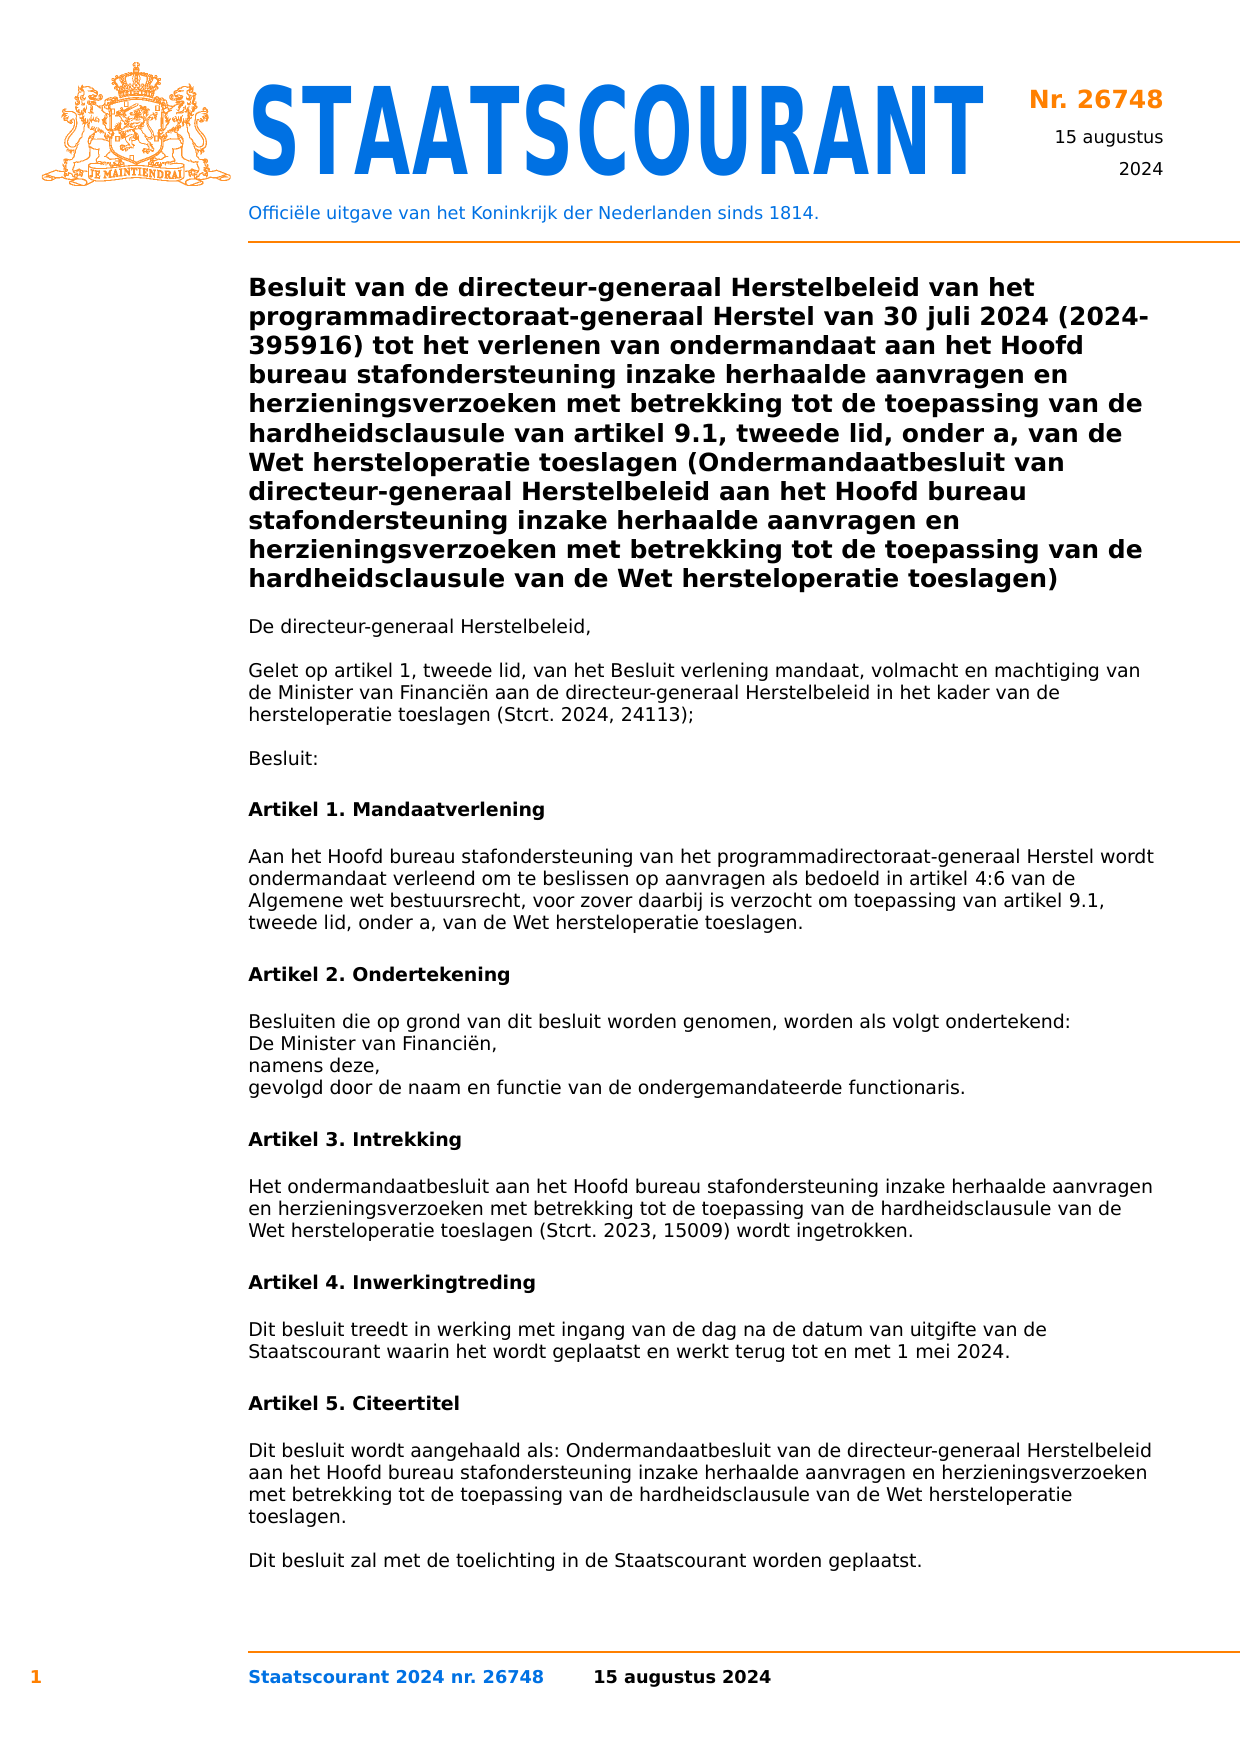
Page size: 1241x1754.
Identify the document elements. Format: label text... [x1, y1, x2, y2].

text Gelet op artikel 1, tweede lid, van het Besluit verlening mandaat, volmacht en machtiging van de Minister van Financiën aan de directeur-generaal Herstelbeleid in het kader van de hersteloperatie toeslagen (Stcrt. 2024, 24113); [248, 659, 1163, 726]
text gevolgd door de naam en functie van de ondergemandateerde functionaris. [248, 1077, 1163, 1099]
text namens deze, [248, 1055, 1163, 1077]
text Dit besluit zal met de toelichting in de Staatscourant worden geplaatst. [248, 1550, 1163, 1572]
text Het ondermandaatbesluit aan het Hoofd bureau stafondersteuning inzake herhaalde aanvragen en herzieningsverzoeken met betrekking tot de toepassing van de hardheidsclausule van de Wet hersteloperatie toeslagen (Stcrt. 2023, 15009) wordt ingetrokken. [248, 1176, 1163, 1242]
text De Minister van Financiën, [248, 1033, 1163, 1055]
table_header Nr. 26748 [998, 62, 1240, 121]
text De directeur-generaal Herstelbeleid, [248, 616, 1163, 638]
subtitle Artikel 2. Ondertekening [248, 964, 1163, 986]
text Besluiten die op grond van dit besluit worden genomen, worden als volgt ondertekend: [248, 1011, 1163, 1033]
text Aan het Hoofd bureau stafondersteuning van het programmadirectoraat-generaal Herstel wordt ondermandaat verleend om te beslissen op aanvragen als bedoeld in artikel 4:6 van de Algemene wet bestuursrecht, voor zover daarbij is verzocht om toepassing van artikel 9.1, tweede lid, onder a, van de Wet hersteloperatie toeslagen. [248, 846, 1163, 934]
table_cell 2024 [998, 153, 1240, 203]
table_cell Officiële uitgave van het Koninkrijk der Nederlanden sinds 1814. [248, 203, 1240, 241]
subtitle Artikel 1. Mandaatverlening [248, 799, 1163, 821]
picture [41, 62, 231, 186]
table_header STAATSCOURANT [248, 62, 998, 203]
text Dit besluit treedt in werking met ingang van de dag na de datum van uitgifte van de Staatscourant waarin het wordt geplaatst en werkt terug tot en met 1 mei 2024. [248, 1319, 1163, 1363]
text Besluit: [248, 747, 1163, 769]
subtitle Artikel 3. Intrekking [248, 1129, 1163, 1151]
subtitle Besluit van de directeur-generaal Herstelbeleid van het programmadirectoraat-generaal Herstel van 30 juli 2024 (2024-395916) tot het verlenen van ondermandaat aan het Hoofd bureau stafondersteuning inzake herhaalde aanvragen en herzieningsverzoeken met betrekking tot de toepassing van de hardheidsclausule van artikel 9.1, tweede lid, onder a, van de Wet hersteloperatie toeslagen (Ondermandaatbesluit van directeur-generaal Herstelbeleid aan het Hoofd bureau stafondersteuning inzake herhaalde aanvragen en herzieningsverzoeken met betrekking tot de toepassing van de hardheidsclausule van de Wet hersteloperatie toeslagen) [248, 273, 1163, 594]
subtitle Artikel 4. Inwerkingtreding [248, 1272, 1163, 1294]
subtitle Artikel 5. Citeertitel [248, 1393, 1163, 1415]
text Dit besluit wordt aangehaald als: Ondermandaatbesluit van de directeur-generaal Herstelbeleid aan het Hoofd bureau stafondersteuning inzake herhaalde aanvragen en herzieningsverzoeken met betrekking tot de toepassing van de hardheidsclausule van de Wet hersteloperatie toeslagen. [248, 1440, 1163, 1528]
table_cell 15 augustus [998, 121, 1240, 153]
table_header [25, 62, 248, 241]
